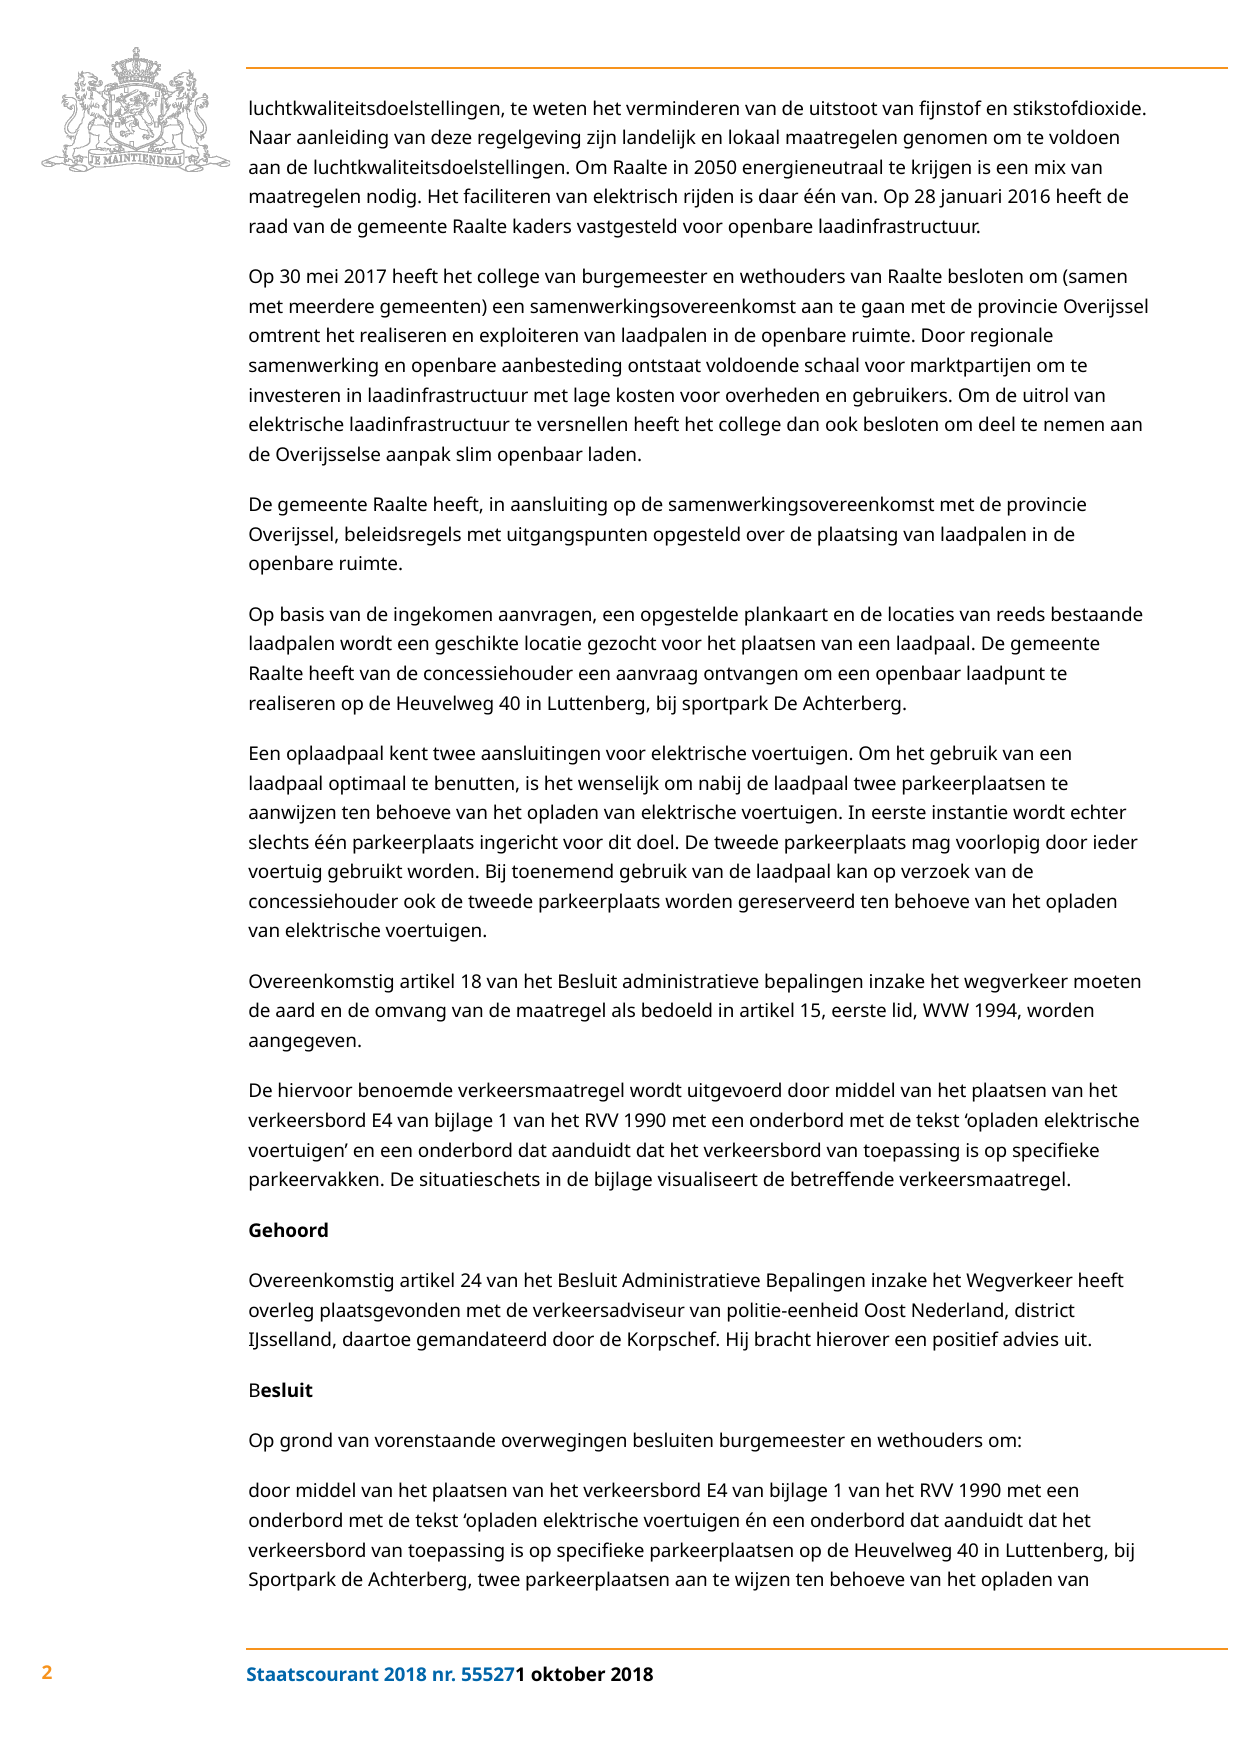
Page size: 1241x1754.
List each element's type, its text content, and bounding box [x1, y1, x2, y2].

text Op basis van de ingekomen aanvragen, een opgestelde plankaart en de locaties van reeds bestaande laadpalen wordt een geschikte locatie gezocht voor het plaatsen van een laadpaal. De gemeente Raalte heeft van de concessiehouder een aanvraag ontvangen om een openbaar laadpunt te realiseren op de Heuvelweg 40 in Luttenberg, bij sportpark De Achterberg. [248, 601, 1152, 716]
text Overeenkomstig artikel 24 van het Besluit Administratieve Bepalingen inzake het Wegverkeer heeft overleg plaatsgevonden met de verkeersadviseur van politie-eenheid Oost Nederland, district IJsselland, daartoe gemandateerd door de Korpschef. Hij bracht hierover een positief advies uit. [248, 1267, 1152, 1352]
text Op 30 mei 2017 heeft het college van burgemeester en wethouders van Raalte besloten om (samen met meerdere gemeenten) een samenwerkingsovereenkomst aan te gaan met de provincie Overijssel omtrent het realiseren en exploiteren van laadpalen in de openbare ruimte. Door regionale samenwerking en openbare aanbesteding ontstaat voldoende schaal voor marktpartijen om te investeren in laadinfrastructuur met lage kosten voor overheden en gebruikers. Om de uitrol van elektrische laadinfrastructuur te versnellen heeft het college dan ook besloten om deel te nemen aan de Overijsselse aanpak slim openbaar laden. [248, 263, 1152, 467]
text Gehoord [248, 1217, 1152, 1243]
text De gemeente Raalte heeft, in aansluiting op de samenwerkingsovereenkomst met de provincie Overijssel, beleidsregels met uitgangspunten opgesteld over de plaatsing van laadpalen in de openbare ruimte. [248, 491, 1152, 576]
text door middel van het plaatsen van het verkeersbord E4 van bijlage 1 van het RVV 1990 met een onderbord met de tekst ‘opladen elektrische voertuigen én een onderbord dat aanduidt dat het verkeersbord van toepassing is op specifieke parkeerplaatsen op de Heuvelweg 40 in Luttenberg, bij Sportpark de Achterberg, twee parkeerplaatsen aan te wijzen ten behoeve van het opladen van [248, 1478, 1152, 1592]
text Een oplaadpaal kent twee aansluitingen voor elektrische voertuigen. Om het gebruik van een laadpaal optimaal te benutten, is het wenselijk om nabij de laadpaal twee parkeerplaatsen te aanwijzen ten behoeve van het opladen van elektrische voertuigen. In eerste instantie wordt echter slechts één parkeerplaats ingericht voor dit doel. De tweede parkeerplaats mag voorlopig door ieder voertuig gebruikt worden. Bij toenemend gebruik van de laadpaal kan op verzoek van de concessiehouder ook de tweede parkeerplaats worden gereserveerd ten behoeve van het opladen van elektrische voertuigen. [248, 740, 1152, 943]
text Op grond van vorenstaande overwegingen besluiten burgemeester en wethouders om: [248, 1427, 1152, 1453]
text De hiervoor benoemde verkeersmaatregel wordt uitgevoerd door middel van het plaatsen van het verkeersbord E4 van bijlage 1 van het RVV 1990 met een onderbord met de tekst ‘opladen elektrische voertuigen’ en een onderbord dat aanduidt dat het verkeersbord van toepassing is op specifieke parkeervakken. De situatieschets in de bijlage visualiseert de betreffende verkeersmaatregel. [248, 1078, 1152, 1192]
text Besluit [248, 1377, 1152, 1403]
text Overeenkomstig artikel 18 van het Besluit administratieve bepalingen inzake het wegverkeer moeten de aard en de omvang van de maatregel als bedoeld in artikel 15, eerste lid, WVW 1994, worden aangegeven. [248, 968, 1152, 1053]
picture [41, 47, 231, 172]
text luchtkwaliteitsdoelstellingen, te weten het verminderen van de uitstoot van fijnstof en stikstofdioxide. Naar aanleiding van deze regelgeving zijn landelijk en lokaal maatregelen genomen om te voldoen aan de luchtkwaliteitsdoelstellingen. Om Raalte in 2050 energieneutraal te krijgen is een mix van maatregelen nodig. Het faciliteren van elektrisch rijden is daar één van. Op 28 januari 2016 heeft de raad van de gemeente Raalte kaders vastgesteld voor openbare laadinfrastructuur. [248, 95, 1152, 239]
